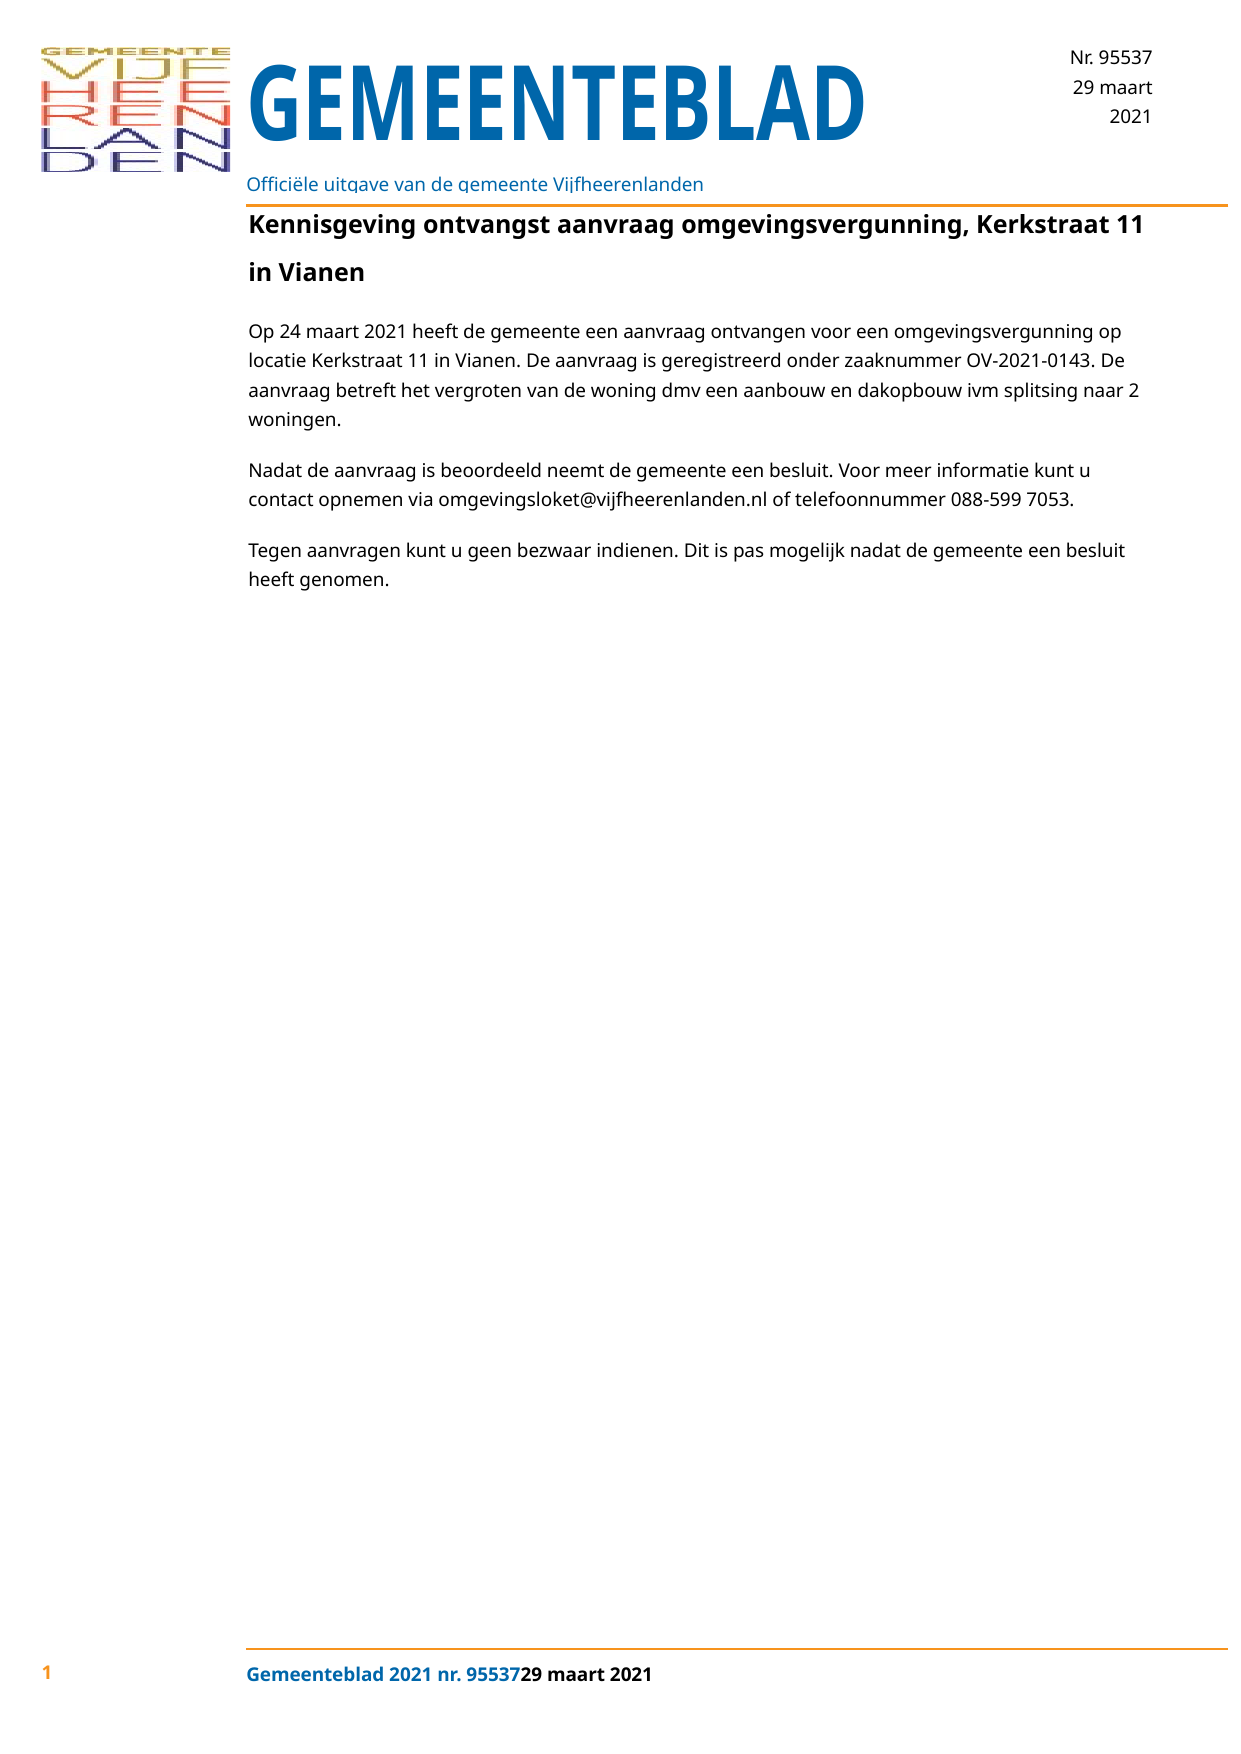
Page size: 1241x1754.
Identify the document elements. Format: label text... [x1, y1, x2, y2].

text Op 24 maart 2021 heeft de gemeente een aanvraag ontvangen voor een omgevingsvergunning op locatie Kerkstraat 11 in Vianen. De aanvraag is geregistreerd onder zaaknummer OV-2021-0143. De aanvraag betreft het vergroten van de woning dmv een aanbouw en dakopbouw ivm splitsing naar 2 woningen. [248, 318, 1152, 432]
text Tegen aanvragen kunt u geen bezwaar indienen. Dit is pas mogelijk nadat de gemeente een besluit heeft genomen. [248, 537, 1152, 592]
picture [41, 47, 231, 172]
text Nadat de aanvraag is beoordeeld neemt de gemeente een besluit. Voor meer informatie kunt u contact opnemen via omgevingsloket@vijfheerenlanden.nl of telefoonnummer 088-599 7053. [248, 457, 1152, 512]
text Kennisgeving ontvangst aanvraag omgevingsvergunning, Kerkstraat 11 in Vianen [248, 207, 1152, 288]
